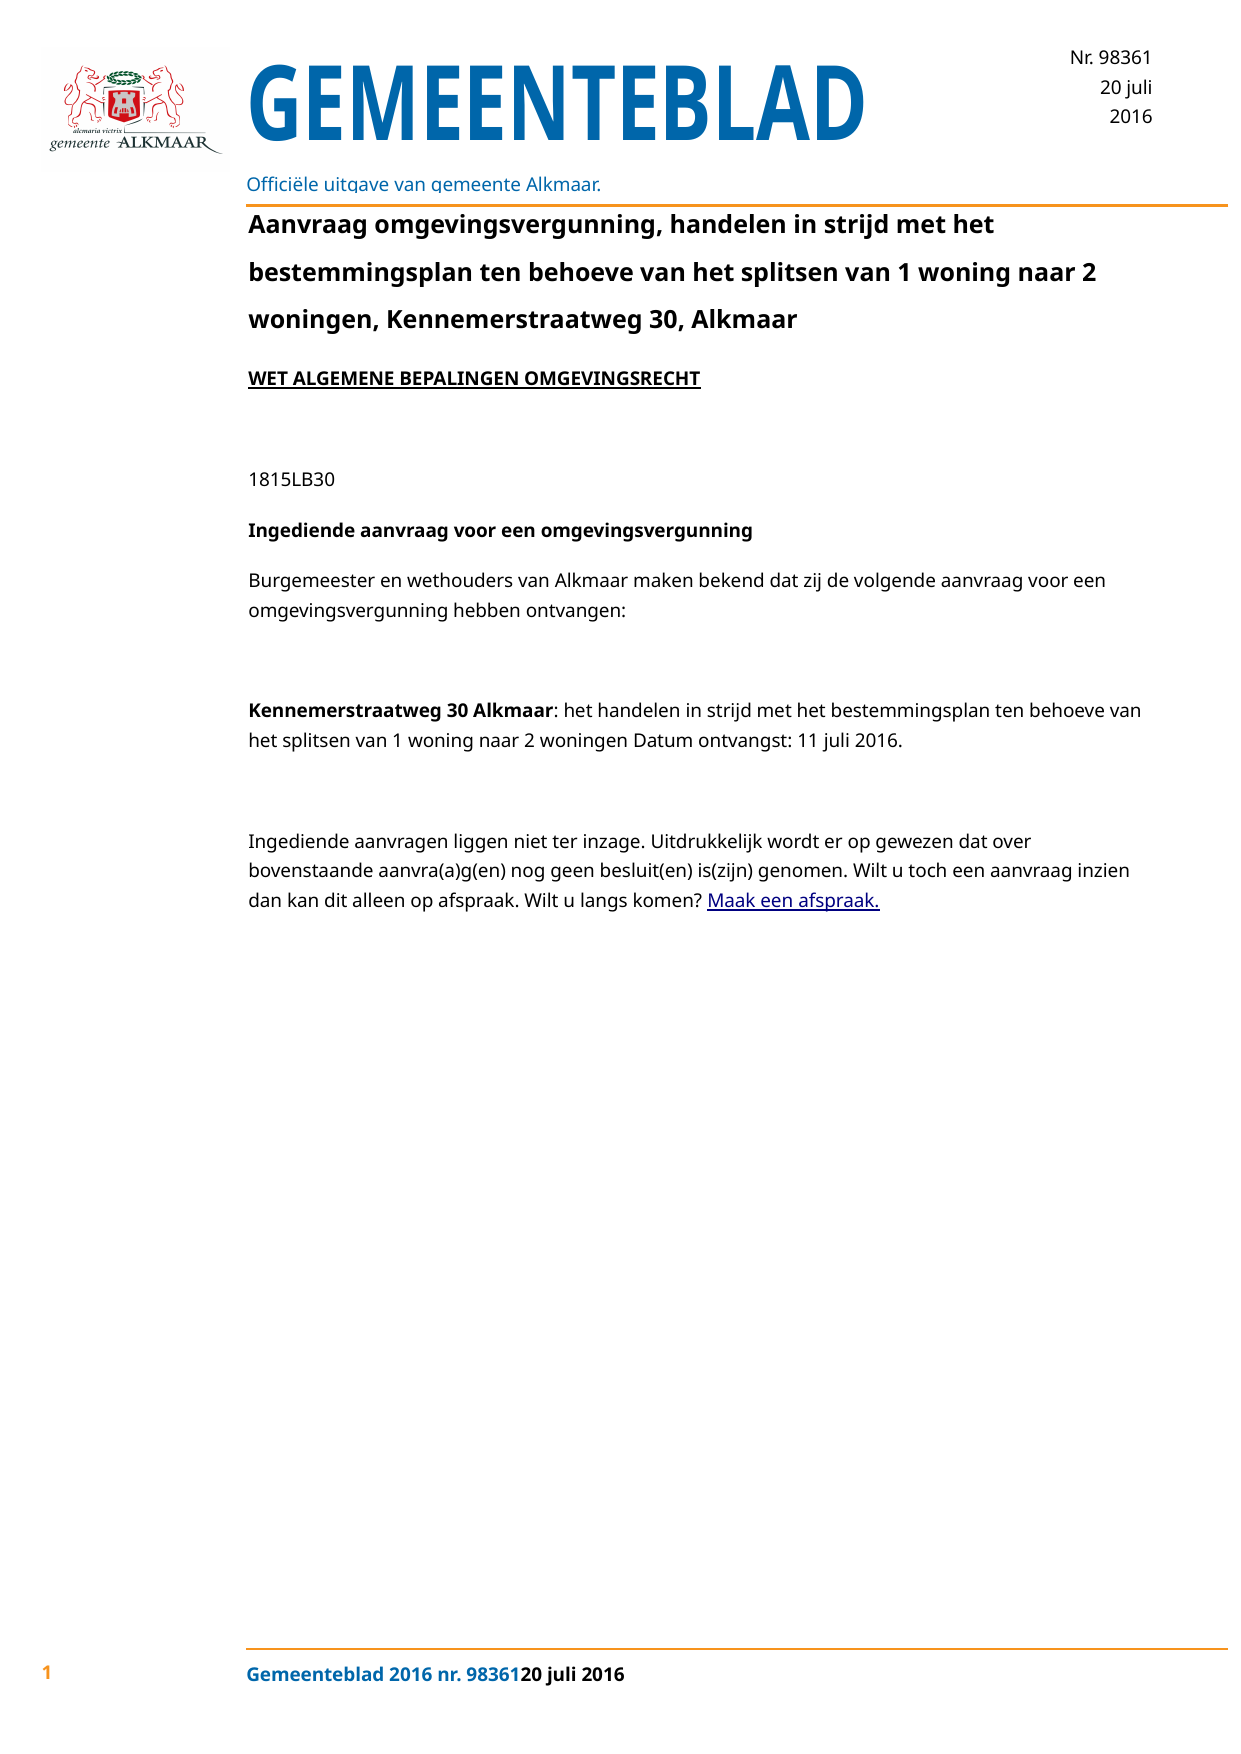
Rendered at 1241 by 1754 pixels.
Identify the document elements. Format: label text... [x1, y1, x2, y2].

picture [41, 47, 231, 172]
text Aanvraag omgevingsvergunning, handelen in strijd met het bestemmingsplan ten behoeve van het splitsen van 1 woning naar 2 woningen, Kennemerstraatweg 30, Alkmaar [248, 207, 1152, 336]
text Burgemeester en wethouders van Alkmaar maken bekend dat zij de volgende aanvraag voor een omgevingsvergunning hebben ontvangen: [248, 567, 1152, 622]
text Ingediende aanvraag voor een omgevingsvergunning [248, 517, 1152, 542]
text Kennemerstraatweg 30 Alkmaar: het handelen in strijd met het bestemmingsplan ten behoeve van het splitsen van 1 woning naar 2 woningen Datum ontvangst: 11 juli 2016. [248, 698, 1152, 753]
text 1815LB30 [248, 466, 1152, 492]
text WET ALGEMENE BEPALINGEN OMGEVINGSRECHT [248, 366, 1152, 391]
text Ingediende aanvragen liggen niet ter inzage. Uitdrukkelijk wordt er op gewezen dat over bovenstaande aanvra(a)g(en) nog geen besluit(en) is(zijn) genomen. Wilt u toch een aanvraag inzien dan kan dit alleen op afspraak. Wilt u langs komen? Maak een afspraak. [248, 828, 1152, 913]
